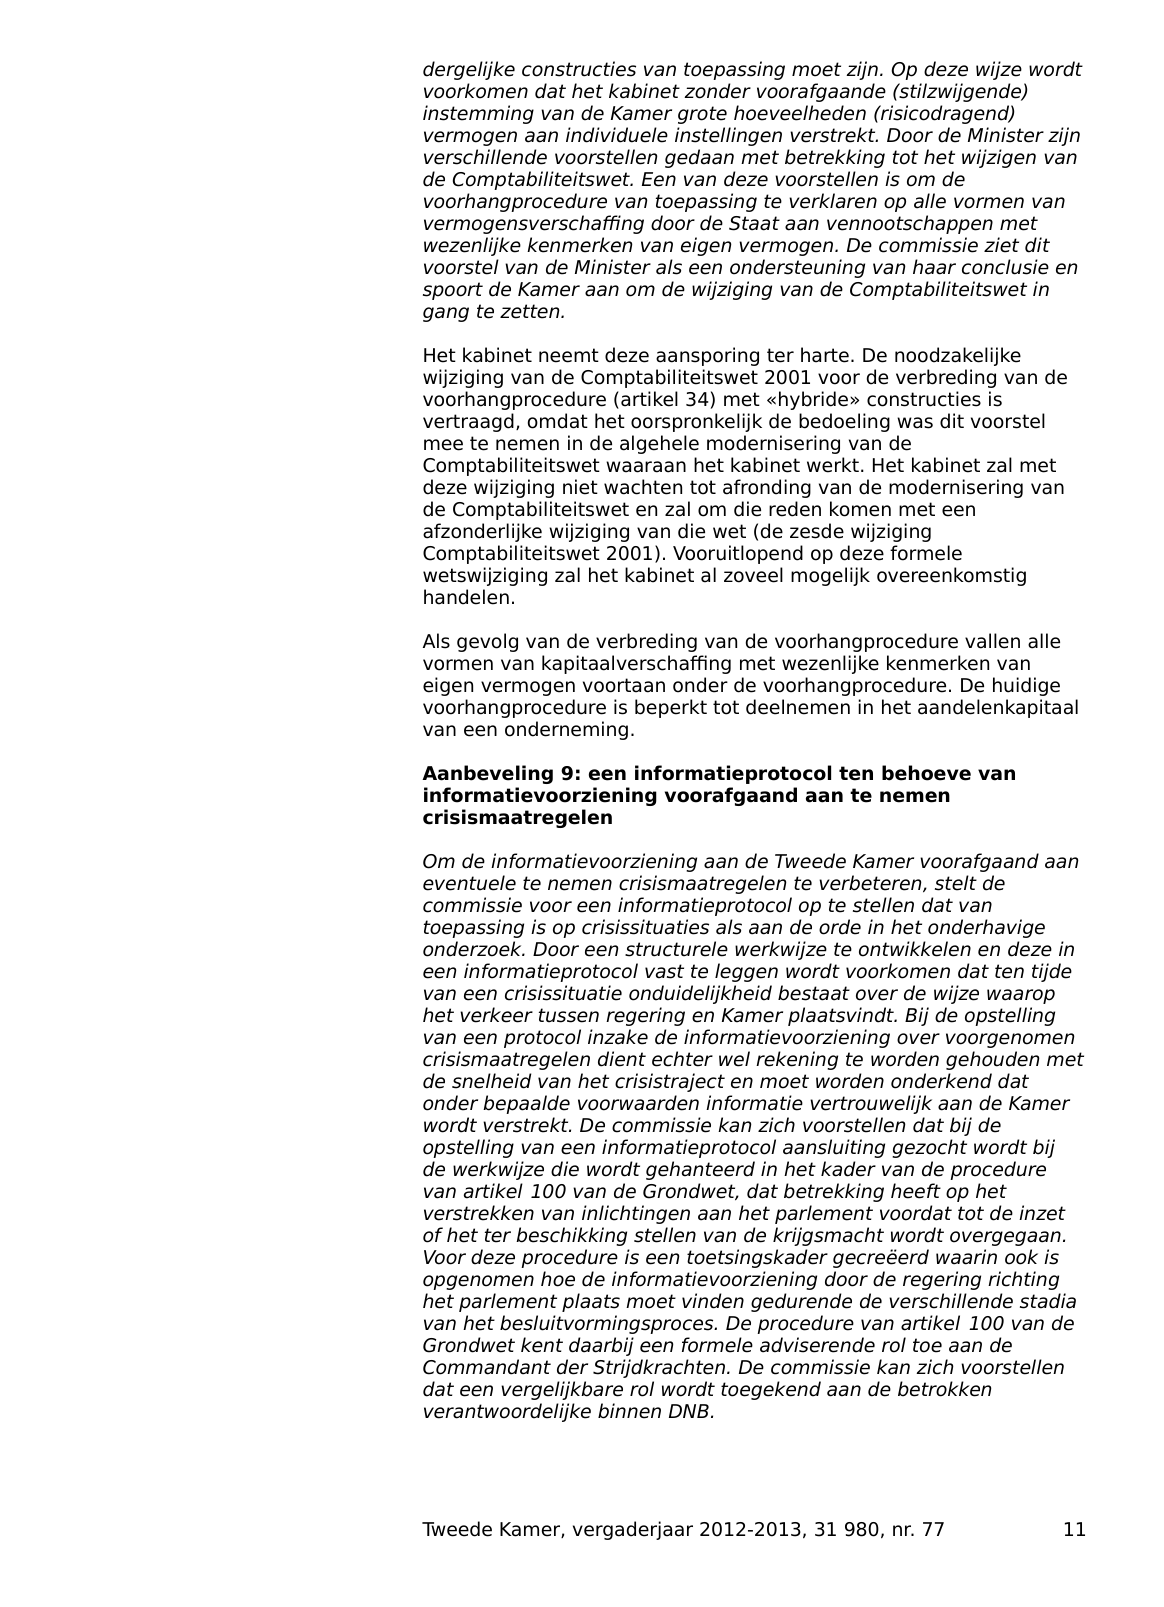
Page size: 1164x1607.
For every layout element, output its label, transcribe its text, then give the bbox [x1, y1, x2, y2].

text Het kabinet neemt deze aansporing ter harte. De noodzakelijke wijziging van de Comptabiliteitswet 2001 voor de verbreding van de voorhangprocedure (artikel 34) met «hybride» constructies is vertraagd, omdat het oorspronkelijk de bedoeling was dit voorstel mee te nemen in de algehele modernisering van de Comptabiliteitswet waaraan het kabinet werkt. Het kabinet zal met deze wijziging niet wachten tot afronding van de modernisering van de Comptabiliteitswet en zal om die reden komen met een afzonderlijke wijziging van die wet (de zesde wijziging Comptabiliteitswet 2001). Vooruitlopend op deze formele wetswijziging zal het kabinet al zoveel mogelijk overeenkomstig handelen. [422, 345, 1087, 609]
text dergelijke constructies van toepassing moet zijn. Op deze wijze wordt voorkomen dat het kabinet zonder voorafgaande (stilzwijgende) instemming van de Kamer grote hoeveelheden (risicodragend) vermogen aan individuele instellingen verstrekt. Door de Minister zijn verschillende voorstellen gedaan met betrekking tot het wijzigen van de Comptabiliteitswet. Een van deze voorstellen is om de voorhangprocedure van toepassing te verklaren op alle vormen van vermogensverschaffing door de Staat aan vennootschappen met wezenlijke kenmerken van eigen vermogen. De commissie ziet dit voorstel van de Minister als een ondersteuning van haar conclusie en spoort de Kamer aan om de wijziging van de Comptabiliteitswet in gang te zetten. [422, 59, 1087, 323]
text Als gevolg van de verbreding van de voorhangprocedure vallen alle vormen van kapitaalverschaffing met wezenlijke kenmerken van eigen vermogen voortaan onder de voorhangprocedure. De huidige voorhangprocedure is beperkt tot deelnemen in het aandelenkapitaal van een onderneming. [422, 631, 1087, 741]
subtitle Aanbeveling 9: een informatieprotocol ten behoeve van informatievoorziening voorafgaand aan te nemen crisismaatregelen [422, 763, 1087, 829]
text Om de informatievoorziening aan de Tweede Kamer voorafgaand aan eventuele te nemen crisismaatregelen te verbeteren, stelt de commissie voor een informatieprotocol op te stellen dat van toepassing is op crisissituaties als aan de orde in het onderhavige onderzoek. Door een structurele werkwijze te ontwikkelen en deze in een informatieprotocol vast te leggen wordt voorkomen dat ten tijde van een crisissituatie onduidelijkheid bestaat over de wijze waarop het verkeer tussen regering en Kamer plaatsvindt. Bij de opstelling van een protocol inzake de informatievoorziening over voorgenomen crisismaatregelen dient echter wel rekening te worden gehouden met de snelheid van het crisistraject en moet worden onderkend dat onder bepaalde voorwaarden informatie vertrouwelijk aan de Kamer wordt verstrekt. De commissie kan zich voorstellen dat bij de opstelling van een informatieprotocol aansluiting gezocht wordt bij de werkwijze die wordt gehanteerd in het kader van de procedure van artikel 100 van de Grondwet, dat betrekking heeft op het verstrekken van inlichtingen aan het parlement voordat tot de inzet of het ter beschikking stellen van de krijgsmacht wordt overgegaan. Voor deze procedure is een toetsingskader gecreëerd waarin ook is opgenomen hoe de informatievoorziening door de regering richting het parlement plaats moet vinden gedurende de verschillende stadia van het besluitvormingsproces. De procedure van artikel 100 van de Grondwet kent daarbij een formele adviserende rol toe aan de Commandant der Strijdkrachten. De commissie kan zich voorstellen dat een vergelijkbare rol wordt toegekend aan de betrokken verantwoordelijke binnen DNB. [422, 851, 1087, 1423]
